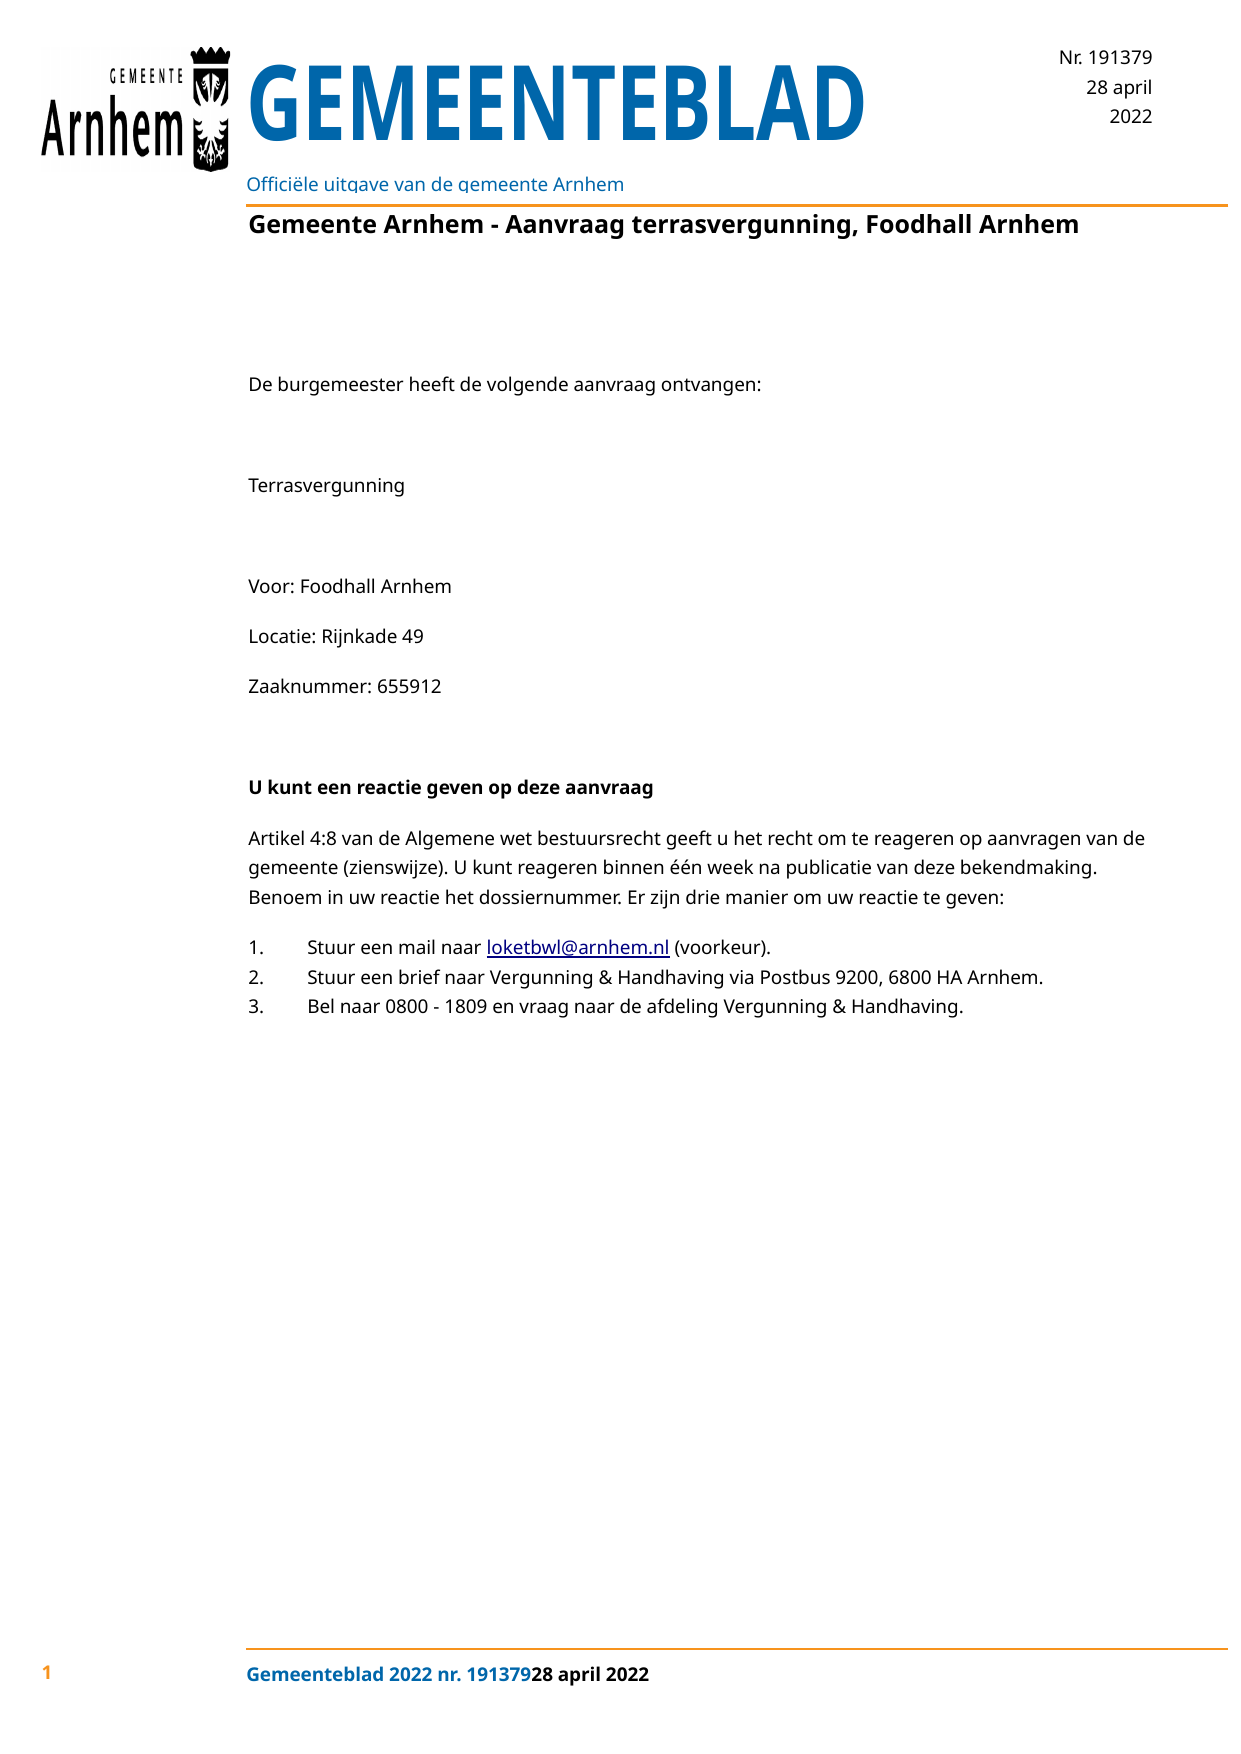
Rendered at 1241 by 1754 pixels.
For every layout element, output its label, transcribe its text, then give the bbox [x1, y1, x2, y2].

text Artikel 4:8 van de Algemene wet bestuursrecht geeft u het recht om te reageren op aanvragen van de gemeente (zienswijze). U kunt reageren binnen één week na publicatie van deze bekendmaking. Benoem in uw reactie het dossiernummer. Er zijn drie manier om uw reactie te geven: [248, 825, 1152, 910]
list Stuur een mail naar loketbwl@arnhem.nl (voorkeur). [248, 934, 1152, 960]
text Gemeente Arnhem - Aanvraag terrasvergunning, Foodhall Arnhem [248, 207, 1152, 241]
text U kunt een reactie geven op deze aanvraag [248, 774, 1152, 800]
text Zaaknummer: 655912 [248, 674, 1152, 699]
picture [41, 47, 231, 172]
text Locatie: Rijnkade 49 [248, 623, 1152, 649]
list Stuur een brief naar Vergunning & Handhaving via Postbus 9200, 6800 HA Arnhem. [248, 964, 1152, 990]
text Voor: Foodhall Arnhem [248, 573, 1152, 598]
text Terrasvergunning [248, 472, 1152, 498]
text De burgemeester heeft de volgende aanvraag ontvangen: [248, 371, 1152, 397]
list Bel naar 0800 - 1809 en vraag naar de afdeling Vergunning & Handhaving. [248, 994, 1152, 1019]
